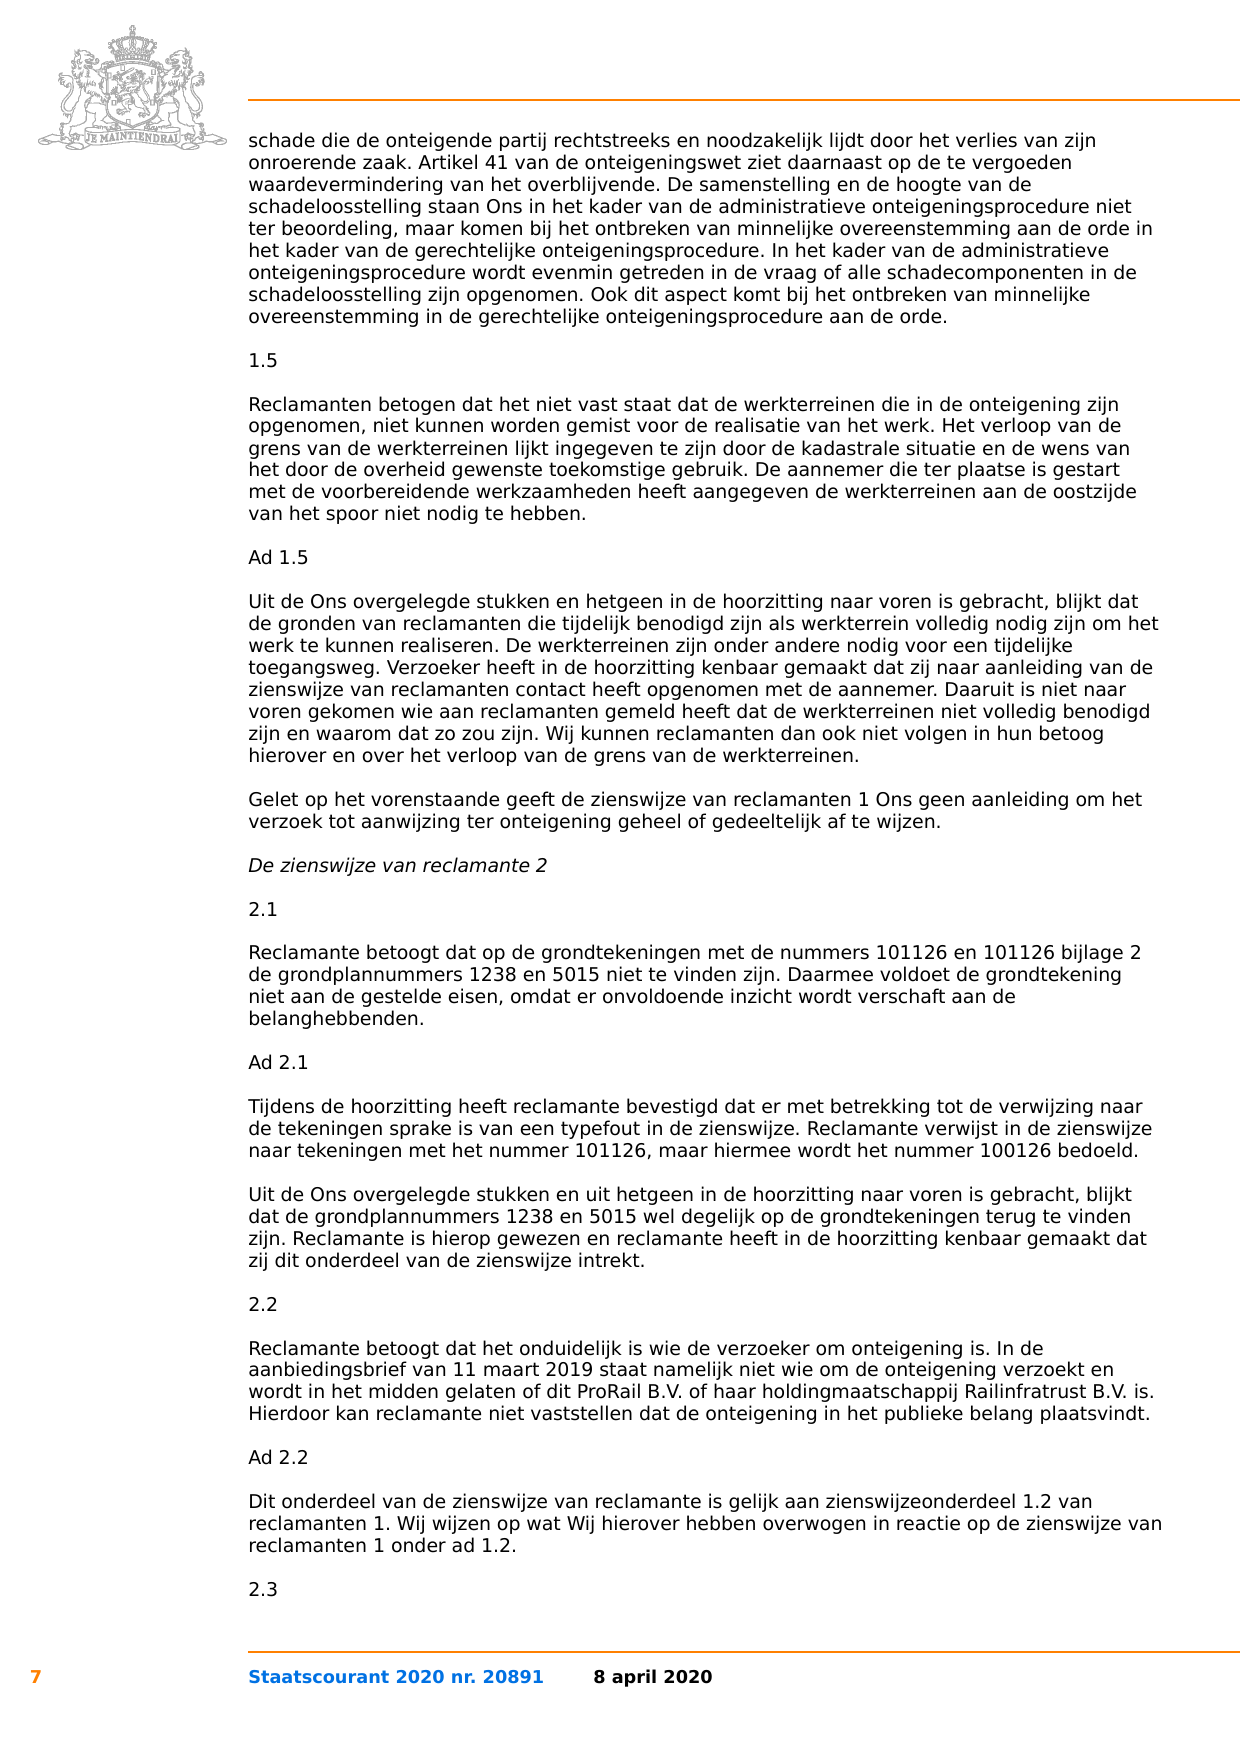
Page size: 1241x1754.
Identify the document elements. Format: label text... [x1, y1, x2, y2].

text Tijdens de hoorzitting heeft reclamante bevestigd dat er met betrekking tot de verwijzing naar de tekeningen sprake is van een typefout in de zienswijze. Reclamante verwijst in de zienswijze naar tekeningen met het nummer 101126, maar hiermee wordt het nummer 100126 bedoeld. [248, 1096, 1163, 1162]
text Ad 2.1 [248, 1052, 1163, 1074]
text Ad 2.2 [248, 1447, 1163, 1469]
text Dit onderdeel van de zienswijze van reclamante is gelijk aan zienswijzeonderdeel 1.2 van reclamanten 1. Wij wijzen op wat Wij hierover hebben overwogen in reactie op de zienswijze van reclamanten 1 onder ad 1.2. [248, 1491, 1163, 1557]
text Reclamanten betogen dat het niet vast staat dat de werkterreinen die in de onteigening zijn opgenomen, niet kunnen worden gemist voor de realisatie van het werk. Het verloop van de grens van de werkterreinen lijkt ingegeven te zijn door de kadastrale situatie en de wens van het door de overheid gewenste toekomstige gebruik. De aannemer die ter plaatse is gestart met de voorbereidende werkzaamheden heeft aangegeven de werkterreinen aan de oostzijde van het spoor niet nodig te hebben. [248, 393, 1163, 525]
text Reclamante betoogt dat op de grondtekeningen met de nummers 101126 en 101126 bijlage 2 de grondplannummers 1238 en 5015 niet te vinden zijn. Daarmee voldoet de grondtekening niet aan de gestelde eisen, omdat er onvoldoende inzicht wordt verschaft aan de belanghebbenden. [248, 942, 1163, 1030]
subtitle De zienswijze van reclamante 2 [248, 854, 1163, 877]
text Uit de Ons overgelegde stukken en hetgeen in de hoorzitting naar voren is gebracht, blijkt dat de gronden van reclamanten die tijdelijk benodigd zijn als werkterrein volledig nodig zijn om het werk te kunnen realiseren. De werkterreinen zijn onder andere nodig voor een tijdelijke toegangsweg. Verzoeker heeft in de hoorzitting kenbaar gemaakt dat zij naar aanleiding van de zienswijze van reclamanten contact heeft opgenomen met de aannemer. Daaruit is niet naar voren gekomen wie aan reclamanten gemeld heeft dat de werkterreinen niet volledig benodigd zijn en waarom dat zo zou zijn. Wij kunnen reclamanten dan ook niet volgen in hun betoog hierover en over het verloop van de grens van de werkterreinen. [248, 591, 1163, 767]
text 2.2 [248, 1293, 1163, 1316]
text Gelet op het vorenstaande geeft de zienswijze van reclamanten 1 Ons geen aanleiding om het verzoek tot aanwijzing ter onteigening geheel of gedeeltelijk af te wijzen. [248, 789, 1163, 833]
text 2.1 [248, 898, 1163, 920]
picture [38, 25, 227, 150]
text Reclamante betoogt dat het onduidelijk is wie de verzoeker om onteigening is. In de aanbiedingsbrief van 11 maart 2019 staat namelijk niet wie om de onteigening verzoekt en wordt in het midden gelaten of dit ProRail B.V. of haar holdingmaatschappij Railinfratrust B.V. is. Hierdoor kan reclamante niet vaststellen dat de onteigening in het publieke belang plaatsvindt. [248, 1337, 1163, 1425]
text schade die de onteigende partij rechtstreeks en noodzakelijk lijdt door het verlies van zijn onroerende zaak. Artikel 41 van de onteigeningswet ziet daarnaast op de te vergoeden waardevermindering van het overblijvende. De samenstelling en de hoogte van de schadeloosstelling staan Ons in het kader van de administratieve onteigeningsprocedure niet ter beoordeling, maar komen bij het ontbreken van minnelijke overeenstemming aan de orde in het kader van de gerechtelijke onteigeningsprocedure. In het kader van de administratieve onteigeningsprocedure wordt evenmin getreden in de vraag of alle schadecomponenten in de schadeloosstelling zijn opgenomen. Ook dit aspect komt bij het ontbreken van minnelijke overeenstemming in de gerechtelijke onteigeningsprocedure aan de orde. [248, 130, 1163, 328]
text Uit de Ons overgelegde stukken en uit hetgeen in de hoorzitting naar voren is gebracht, blijkt dat de grondplannummers 1238 en 5015 wel degelijk op de grondtekeningen terug te vinden zijn. Reclamante is hierop gewezen en reclamante heeft in de hoorzitting kenbaar gemaakt dat zij dit onderdeel van de zienswijze intrekt. [248, 1184, 1163, 1272]
text Ad 1.5 [248, 547, 1163, 569]
text 2.3 [248, 1579, 1163, 1601]
text 1.5 [248, 349, 1163, 372]
